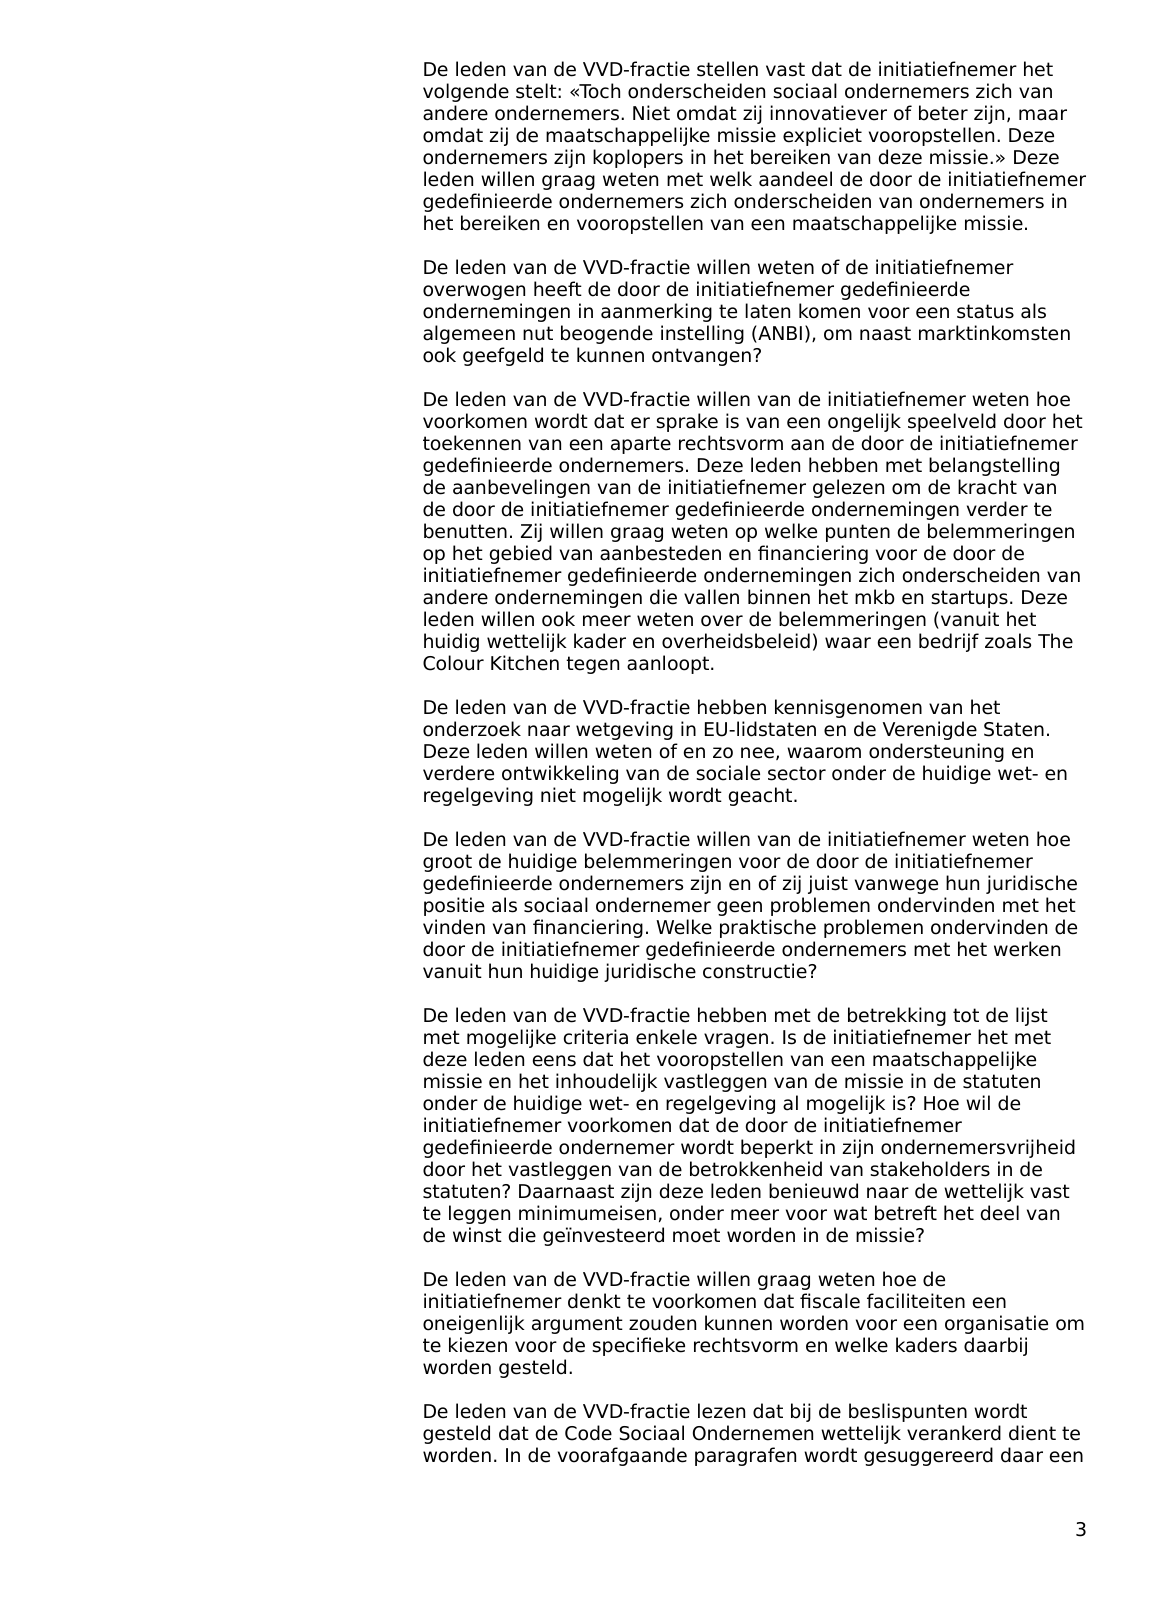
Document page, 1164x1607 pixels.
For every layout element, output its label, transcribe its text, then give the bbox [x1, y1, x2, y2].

text De leden van de VVD-fractie stellen vast dat de initiatiefnemer het volgende stelt: «Toch onderscheiden sociaal ondernemers zich van andere ondernemers. Niet omdat zij innovatiever of beter zijn, maar omdat zij de maatschappelijke missie expliciet vooropstellen. Deze ondernemers zijn koplopers in het bereiken van deze missie.» Deze leden willen graag weten met welk aandeel de door de initiatiefnemer gedefinieerde ondernemers zich onderscheiden van ondernemers in het bereiken en vooropstellen van een maatschappelijke missie. [422, 59, 1087, 235]
text De leden van de VVD-fractie willen van de initiatiefnemer weten hoe groot de huidige belemmeringen voor de door de initiatiefnemer gedefinieerde ondernemers zijn en of zij juist vanwege hun juridische positie als sociaal ondernemer geen problemen ondervinden met het vinden van financiering. Welke praktische problemen ondervinden de door de initiatiefnemer gedefinieerde ondernemers met het werken vanuit hun huidige juridische constructie? [422, 829, 1087, 983]
text De leden van de VVD-fractie willen van de initiatiefnemer weten hoe voorkomen wordt dat er sprake is van een ongelijk speelveld door het toekennen van een aparte rechtsvorm aan de door de initiatiefnemer gedefinieerde ondernemers. Deze leden hebben met belangstelling de aanbevelingen van de initiatiefnemer gelezen om de kracht van de door de initiatiefnemer gedefinieerde ondernemingen verder te benutten. Zij willen graag weten op welke punten de belemmeringen op het gebied van aanbesteden en financiering voor de door de initiatiefnemer gedefinieerde ondernemingen zich onderscheiden van andere ondernemingen die vallen binnen het mkb en startups. Deze leden willen ook meer weten over de belemmeringen (vanuit het huidig wettelijk kader en overheidsbeleid) waar een bedrijf zoals The Colour Kitchen tegen aanloopt. [422, 389, 1087, 675]
text De leden van de VVD-fractie lezen dat bij de beslispunten wordt gesteld dat de Code Sociaal Ondernemen wettelijk verankerd dient te worden. In de voorafgaande paragrafen wordt gesuggereerd daar een [422, 1401, 1087, 1467]
text De leden van de VVD-fractie hebben met de betrekking tot de lijst met mogelijke criteria enkele vragen. Is de initiatiefnemer het met deze leden eens dat het vooropstellen van een maatschappelijke missie en het inhoudelijk vastleggen van de missie in de statuten onder de huidige wet- en regelgeving al mogelijk is? Hoe wil de initiatiefnemer voorkomen dat de door de initiatiefnemer gedefinieerde ondernemer wordt beperkt in zijn ondernemersvrijheid door het vastleggen van de betrokkenheid van stakeholders in de statuten? Daarnaast zijn deze leden benieuwd naar de wettelijk vast te leggen minimumeisen, onder meer voor wat betreft het deel van de winst die geïnvesteerd moet worden in de missie? [422, 1005, 1087, 1247]
text De leden van de VVD-fractie hebben kennisgenomen van het onderzoek naar wetgeving in EU-lidstaten en de Verenigde Staten. Deze leden willen weten of en zo nee, waarom ondersteuning en verdere ontwikkeling van de sociale sector onder de huidige wet- en regelgeving niet mogelijk wordt geacht. [422, 697, 1087, 807]
text De leden van de VVD-fractie willen weten of de initiatiefnemer overwogen heeft de door de initiatiefnemer gedefinieerde ondernemingen in aanmerking te laten komen voor een status als algemeen nut beogende instelling (ANBI), om naast marktinkomsten ook geefgeld te kunnen ontvangen? [422, 257, 1087, 367]
text De leden van de VVD-fractie willen graag weten hoe de initiatiefnemer denkt te voorkomen dat fiscale faciliteiten een oneigenlijk argument zouden kunnen worden voor een organisatie om te kiezen voor de specifieke rechtsvorm en welke kaders daarbij worden gesteld. [422, 1269, 1087, 1379]
